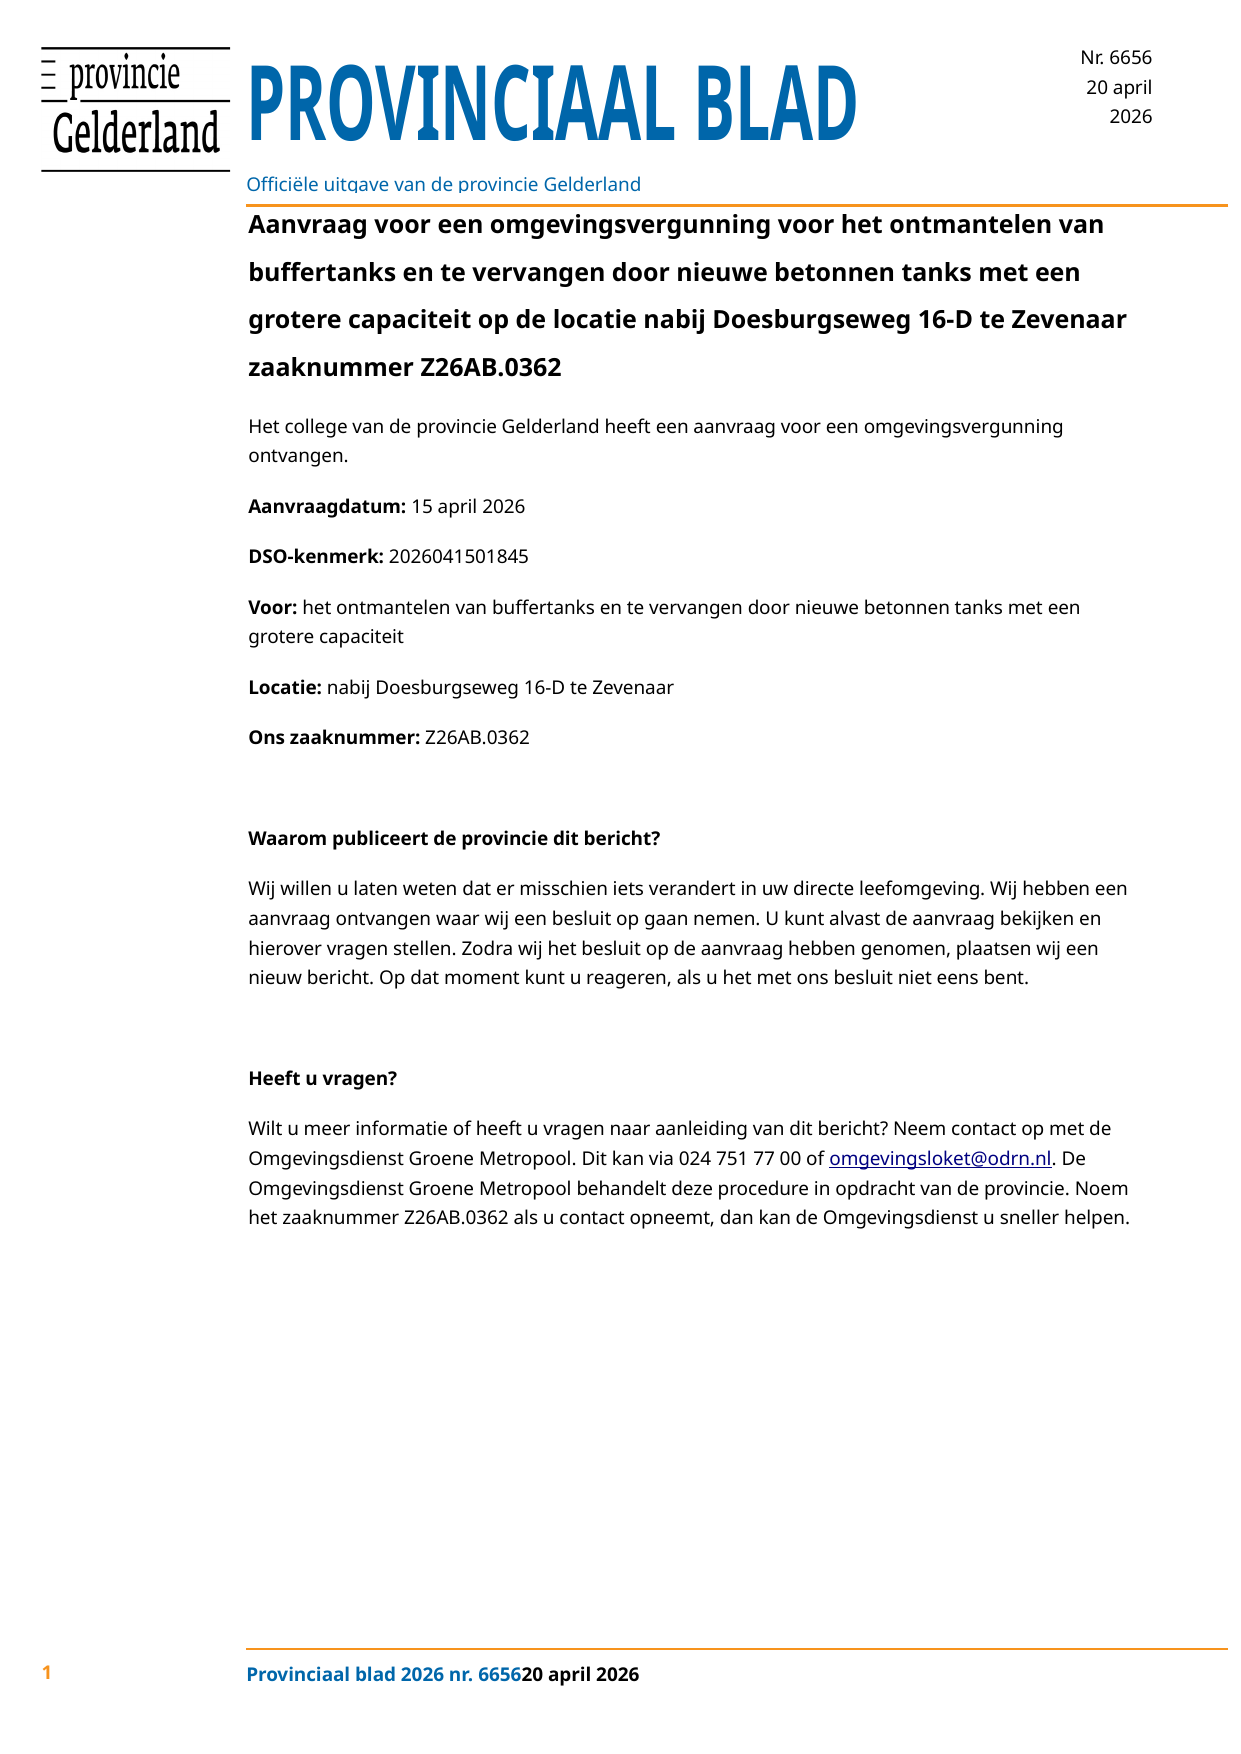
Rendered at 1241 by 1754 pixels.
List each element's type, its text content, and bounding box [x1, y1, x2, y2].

text Aanvraag voor een omgevingsvergunning voor het ontmantelen van buffertanks en te vervangen door nieuwe betonnen tanks met een grotere capaciteit op de locatie nabij Doesburgseweg 16-D te Zevenaar zaaknummer Z26AB.0362 [248, 207, 1152, 384]
text DSO-kenmerk: 2026041501845 [248, 543, 1152, 569]
text Wij willen u laten weten dat er misschien iets verandert in uw directe leefomgeving. Wij hebben een aanvraag ontvangen waar wij een besluit op gaan nemen. U kunt alvast de aanvraag bekijken en hierover vragen stellen. Zodra wij het besluit op de aanvraag hebben genomen, plaatsen wij een nieuw bericht. Op dat moment kunt u reageren, als u het met ons besluit niet eens bent. [248, 876, 1152, 990]
text Heeft u vragen? [248, 1065, 1152, 1091]
text Locatie: nabij Doesburgseweg 16-D te Zevenaar [248, 674, 1152, 700]
text Ons zaaknummer: Z26AB.0362 [248, 724, 1152, 750]
text Voor: het ontmantelen van buffertanks en te vervangen door nieuwe betonnen tanks met een grotere capaciteit [248, 594, 1152, 649]
text Aanvraagdatum: 15 april 2026 [248, 493, 1152, 519]
picture [41, 47, 231, 172]
text Wilt u meer informatie of heeft u vragen naar aanleiding van dit bericht? Neem contact op met de Omgevingsdienst Groene Metropool. Dit kan via 024 751 77 00 of omgevingsloket@odrn.nl. De Omgevingsdienst Groene Metropool behandelt deze procedure in opdracht van de provincie. Noem het zaaknummer Z26AB.0362 als u contact opneemt, dan kan de Omgevingsdienst u sneller helpen. [248, 1116, 1152, 1230]
text Het college van de provincie Gelderland heeft een aanvraag voor een omgevingsvergunning ontvangen. [248, 413, 1152, 468]
text Waarom publiceert de provincie dit bericht? [248, 825, 1152, 851]
